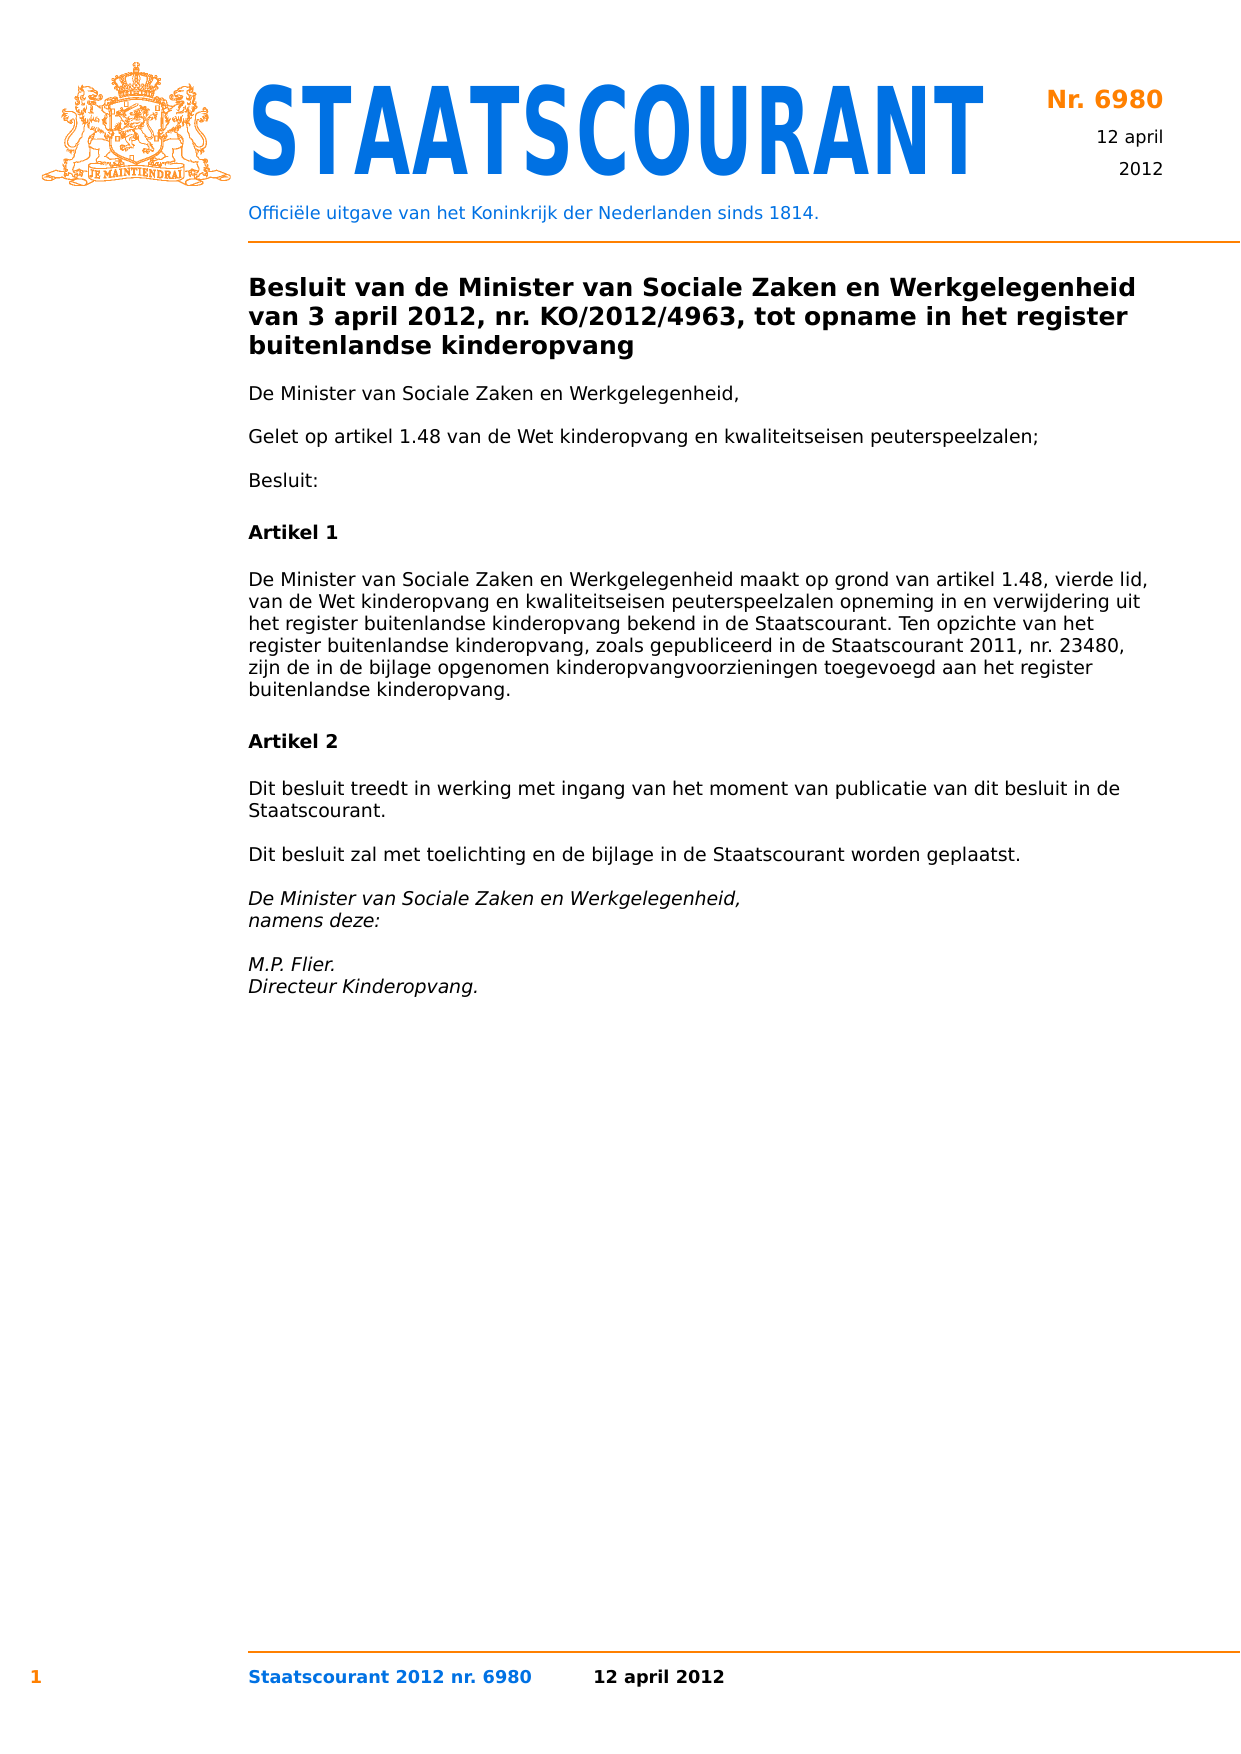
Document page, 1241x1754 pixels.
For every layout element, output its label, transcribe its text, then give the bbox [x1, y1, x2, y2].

text De Minister van Sociale Zaken en Werkgelegenheid maakt op grond van artikel 1.48, vierde lid, van de Wet kinderopvang en kwaliteitseisen peuterspeelzalen opneming in en verwijdering uit het register buitenlandse kinderopvang bekend in de Staatscourant. Ten opzichte van het register buitenlandse kinderopvang, zoals gepubliceerd in de Staatscourant 2011, nr. 23480, zijn de in de bijlage opgenomen kinderopvangvoorzieningen toegevoegd aan het register buitenlandse kinderopvang. [248, 569, 1163, 701]
subtitle Artikel 2 [248, 731, 1163, 753]
text De Minister van Sociale Zaken en Werkgelegenheid, [248, 382, 1163, 404]
table_header Nr. 6980 [998, 62, 1240, 121]
text De Minister van Sociale Zaken en Werkgelegenheid, namens deze: M.P. Flier. Directeur Kinderopvang. [248, 888, 1163, 997]
table_cell Officiële uitgave van het Koninkrijk der Nederlanden sinds 1814. [248, 203, 1240, 241]
text Dit besluit treedt in werking met ingang van het moment van publicatie van dit besluit in de Staatscourant. [248, 778, 1163, 822]
table_header [25, 62, 248, 241]
table_cell 2012 [998, 153, 1240, 203]
text Gelet op artikel 1.48 van de Wet kinderopvang en kwaliteitseisen peuterspeelzalen; [248, 426, 1163, 448]
subtitle Besluit van de Minister van Sociale Zaken en Werkgelegenheid van 3 april 2012, nr. KO/2012/4963, tot opname in het register buitenlandse kinderopvang [248, 273, 1163, 361]
text Besluit: [248, 470, 1163, 492]
picture [41, 62, 231, 186]
table_cell 12 april [998, 121, 1240, 153]
table_header STAATSCOURANT [248, 62, 998, 203]
subtitle Artikel 1 [248, 522, 1163, 544]
text Dit besluit zal met toelichting en de bijlage in de Staatscourant worden geplaatst. [248, 844, 1163, 866]
